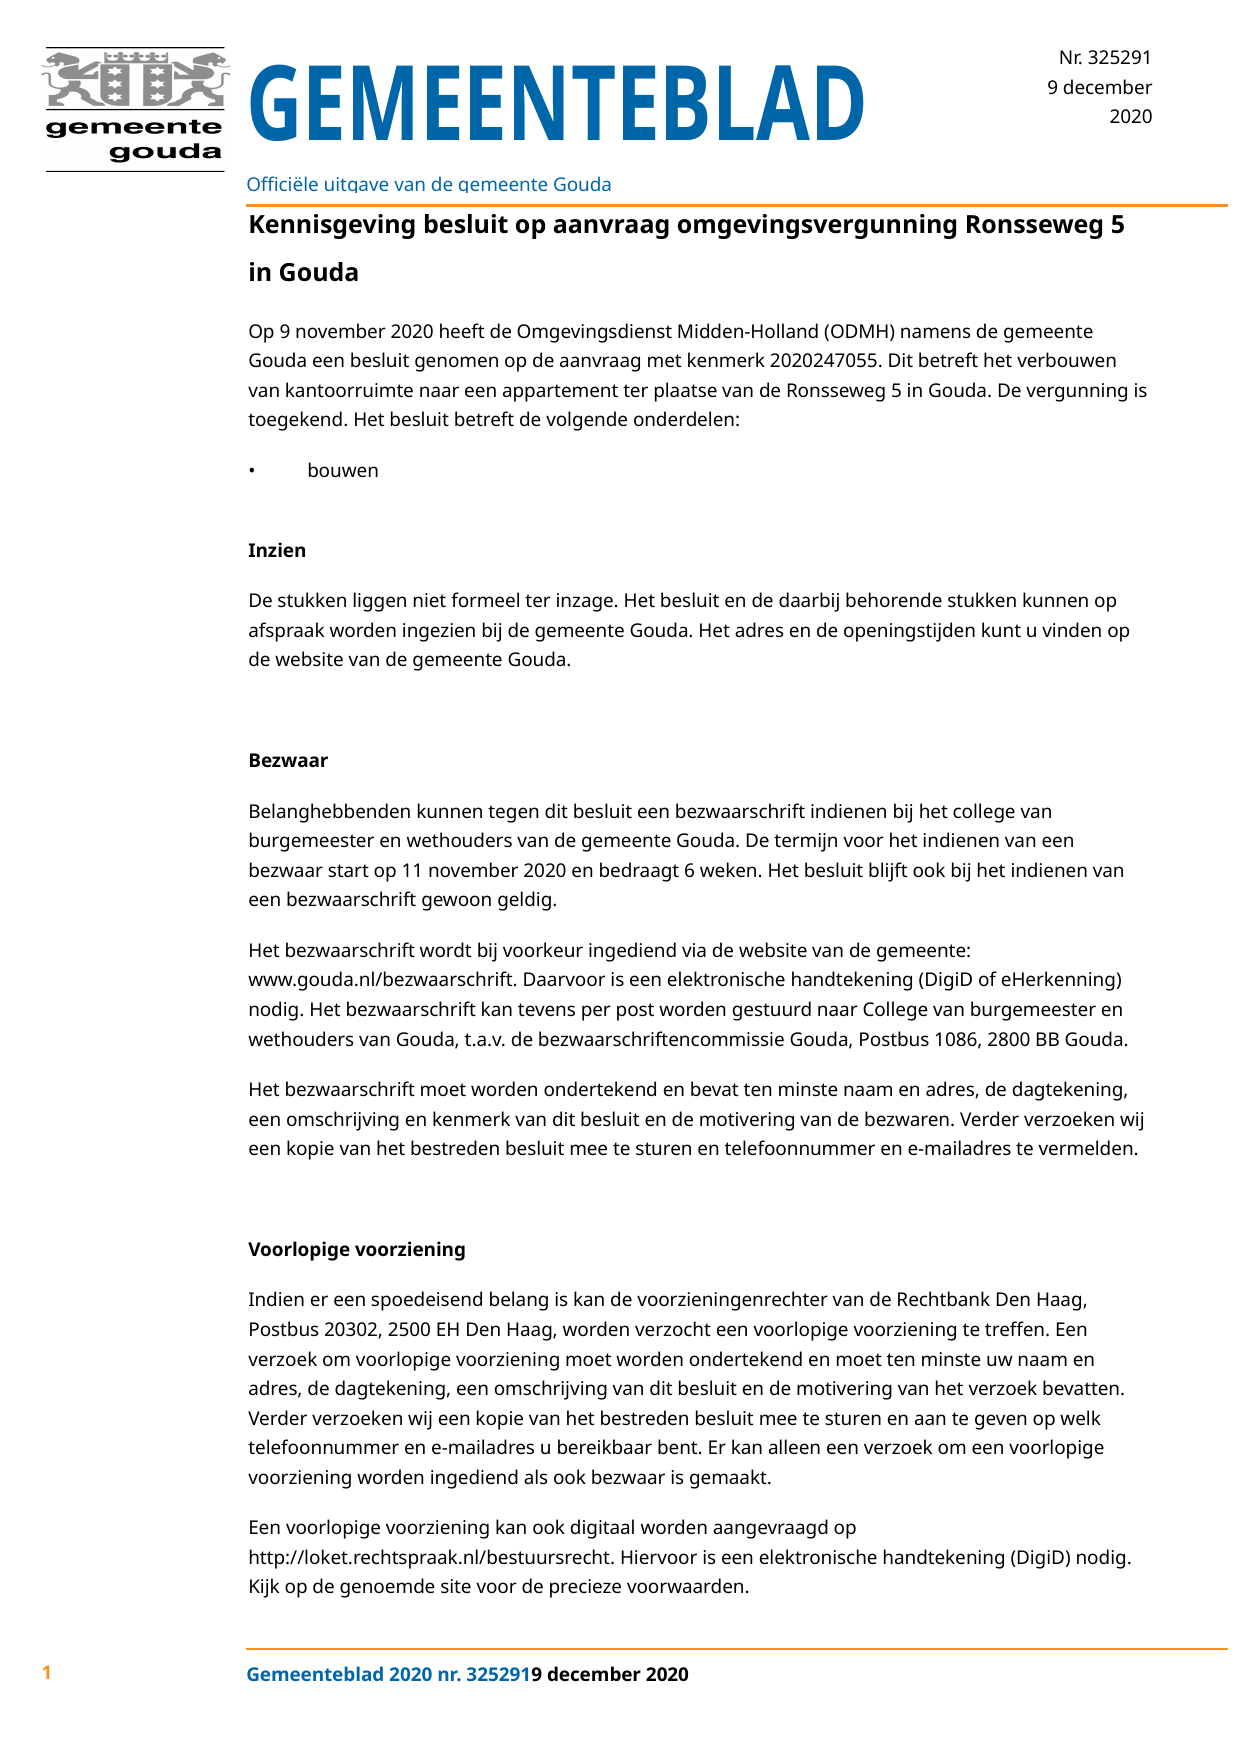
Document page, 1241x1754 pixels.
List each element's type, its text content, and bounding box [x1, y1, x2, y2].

text Een voorlopige voorziening kan ook digitaal worden aangevraagd op http://loket.rechtspraak.nl/bestuursrecht. Hiervoor is een elektronische handtekening (DigiD) nodig. Kijk op de genoemde site voor de precieze voorwaarden. [248, 1514, 1152, 1599]
text Het bezwaarschrift moet worden ondertekend en bevat ten minste naam en adres, de dagtekening, een omschrijving en kenmerk van dit besluit en de motivering van de bezwaren. Verder verzoeken wij een kopie van het bestreden besluit mee te sturen en telefoonnummer en e-mailadres te vermelden. [248, 1076, 1152, 1161]
text Inzien [248, 537, 1152, 563]
text Indien er een spoedeisend belang is kan de voorzieningenrechter van de Rechtbank Den Haag, Postbus 20302, 2500 EH Den Haag, worden verzocht een voorlopige voorziening te treffen. Een verzoek om voorlopige voorziening moet worden ondertekend en moet ten minste uw naam en adres, de dagtekening, een omschrijving van dit besluit en de motivering van het verzoek bevatten. Verder verzoeken wij een kopie van het bestreden besluit mee te sturen en aan te geven op welk telefoonnummer en e-mailadres u bereikbaar bent. Er kan alleen een verzoek om een voorlopige voorziening worden ingediend als ook bezwaar is gemaakt. [248, 1287, 1152, 1490]
text Op 9 november 2020 heeft de Omgevingsdienst Midden-Holland (ODMH) namens de gemeente Gouda een besluit genomen op de aanvraag met kenmerk 2020247055. Dit betreft het verbouwen van kantoorruimte naar een appartement ter plaatse van de Ronsseweg 5 in Gouda. De vergunning is toegekend. Het besluit betreft de volgende onderdelen: [248, 318, 1152, 432]
picture [41, 47, 231, 172]
text Bezwaar [248, 747, 1152, 773]
text Voorlopige voorziening [248, 1236, 1152, 1262]
list bouwen [248, 457, 1152, 483]
text Belanghebbenden kunnen tegen dit besluit een bezwaarschrift indienen bij het college van burgemeester en wethouders van de gemeente Gouda. De termijn voor het indienen van een bezwaar start op 11 november 2020 en bedraagt 6 weken. Het besluit blijft ook bij het indienen van een bezwaarschrift gewoon geldig. [248, 798, 1152, 912]
text Het bezwaarschrift wordt bij voorkeur ingediend via de website van de gemeente: www.gouda.nl/bezwaarschrift. Daarvoor is een elektronische handtekening (DigiD of eHerkenning) nodig. Het bezwaarschrift kan tevens per post worden gestuurd naar College van burgemeester en wethouders van Gouda, t.a.v. de bezwaarschriftencommissie Gouda, Postbus 1086, 2800 BB Gouda. [248, 937, 1152, 1052]
text Kennisgeving besluit op aanvraag omgevingsvergunning Ronsseweg 5 in Gouda [248, 207, 1152, 288]
text De stukken liggen niet formeel ter inzage. Het besluit en de daarbij behorende stukken kunnen op afspraak worden ingezien bij de gemeente Gouda. Het adres en de openingstijden kunt u vinden op de website van de gemeente Gouda. [248, 587, 1152, 672]
